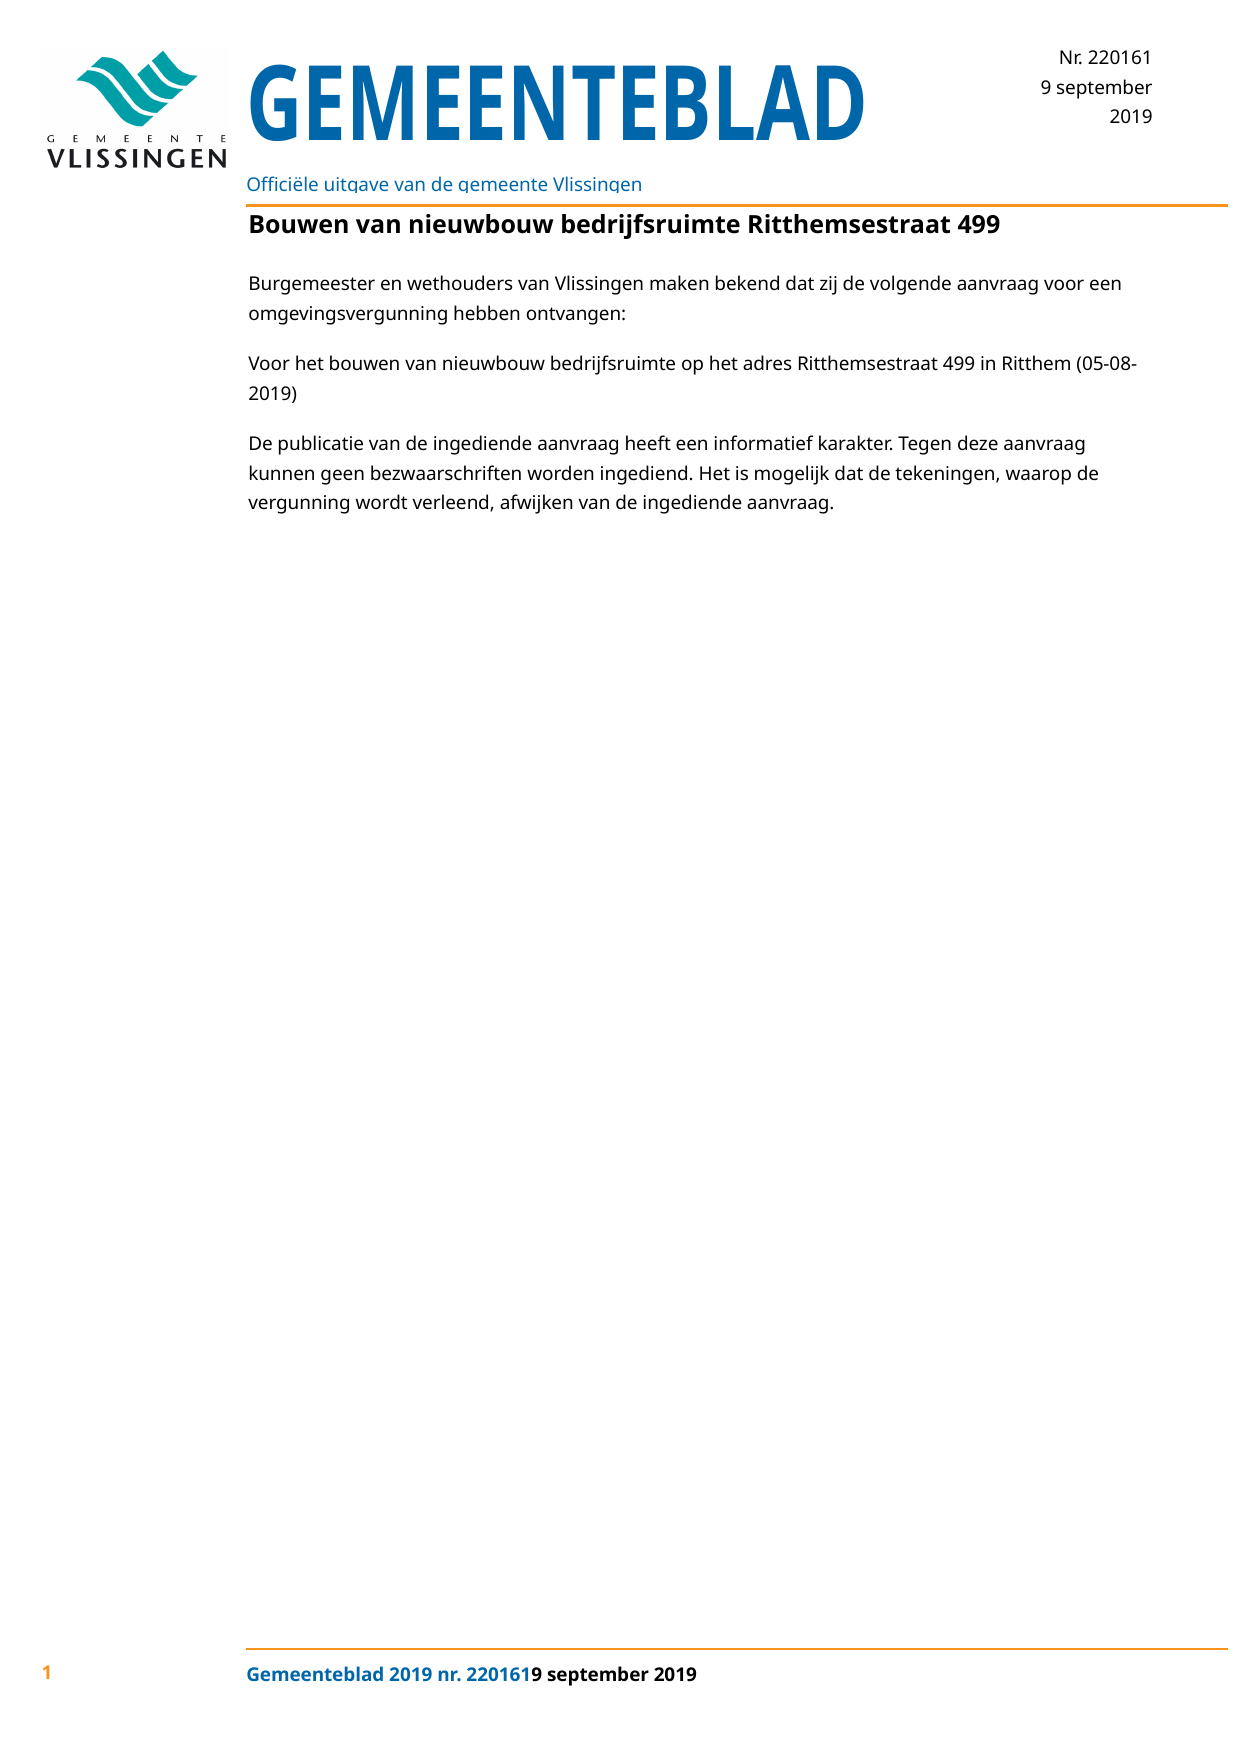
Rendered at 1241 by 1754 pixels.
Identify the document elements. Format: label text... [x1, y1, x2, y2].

text Bouwen van nieuwbouw bedrijfsruimte Ritthemsestraat 499 [248, 207, 1152, 241]
text De publicatie van de ingediende aanvraag heeft een informatief karakter. Tegen deze aanvraag kunnen geen bezwaarschriften worden ingediend. Het is mogelijk dat de tekeningen, waarop de vergunning wordt verleend, afwijken van de ingediende aanvraag. [248, 430, 1152, 515]
text Burgemeester en wethouders van Vlissingen maken bekend dat zij de volgende aanvraag voor een omgevingsvergunning hebben ontvangen: [248, 270, 1152, 326]
picture [41, 47, 231, 172]
text Voor het bouwen van nieuwbouw bedrijfsruimte op het adres Ritthemsestraat 499 in Ritthem (05-08-2019) [248, 350, 1152, 406]
